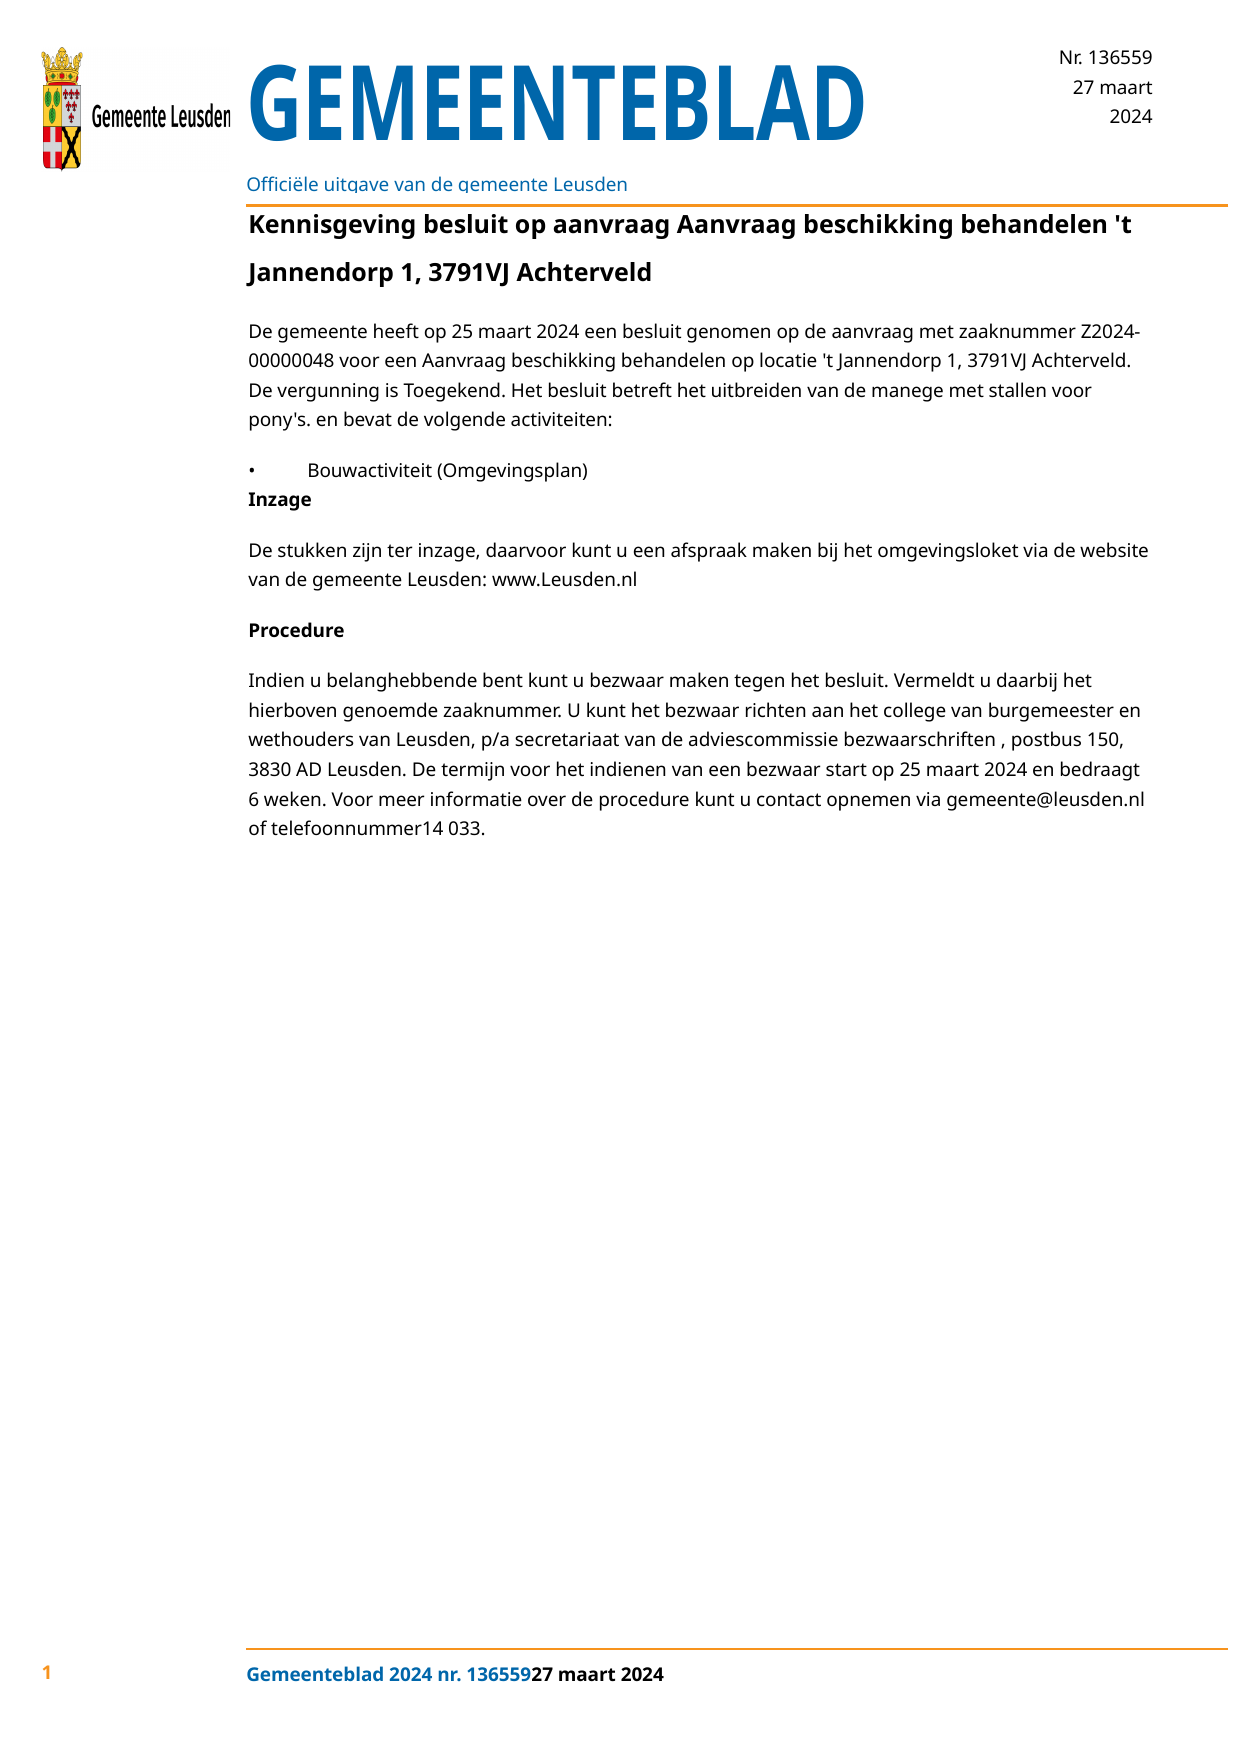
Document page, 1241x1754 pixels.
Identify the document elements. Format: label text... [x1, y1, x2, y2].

text Indien u belanghebbende bent kunt u bezwaar maken tegen het besluit. Vermeldt u daarbij het hierboven genoemde zaaknummer. U kunt het bezwaar richten aan het college van burgemeester en wethouders van Leusden, p/a secretariaat van de adviescommissie bezwaarschriften , postbus 150, 3830 AD Leusden. De termijn voor het indienen van een bezwaar start op 25 maart 2024 en bedraagt 6 weken. Voor meer informatie over de procedure kunt u contact opnemen via gemeente@leusden.nl of telefoonnummer14 033. [248, 667, 1152, 841]
list Bouwactiviteit (Omgevingsplan) [248, 457, 1152, 483]
text Procedure [248, 617, 1152, 643]
text De gemeente heeft op 25 maart 2024 een besluit genomen op de aanvraag met zaaknummer Z2024-00000048 voor een Aanvraag beschikking behandelen op locatie 't Jannendorp 1, 3791VJ Achterveld. De vergunning is Toegekend. Het besluit betreft het uitbreiden van de manege met stallen voor pony's. en bevat de volgende activiteiten: [248, 318, 1152, 432]
text Inzage [248, 487, 1152, 512]
text De stukken zijn ter inzage, daarvoor kunt u een afspraak maken bij het omgevingsloket via de website van de gemeente Leusden: www.Leusden.nl [248, 537, 1152, 592]
picture [41, 47, 231, 172]
text Kennisgeving besluit op aanvraag Aanvraag beschikking behandelen 't Jannendorp 1, 3791VJ Achterveld [248, 207, 1152, 288]
